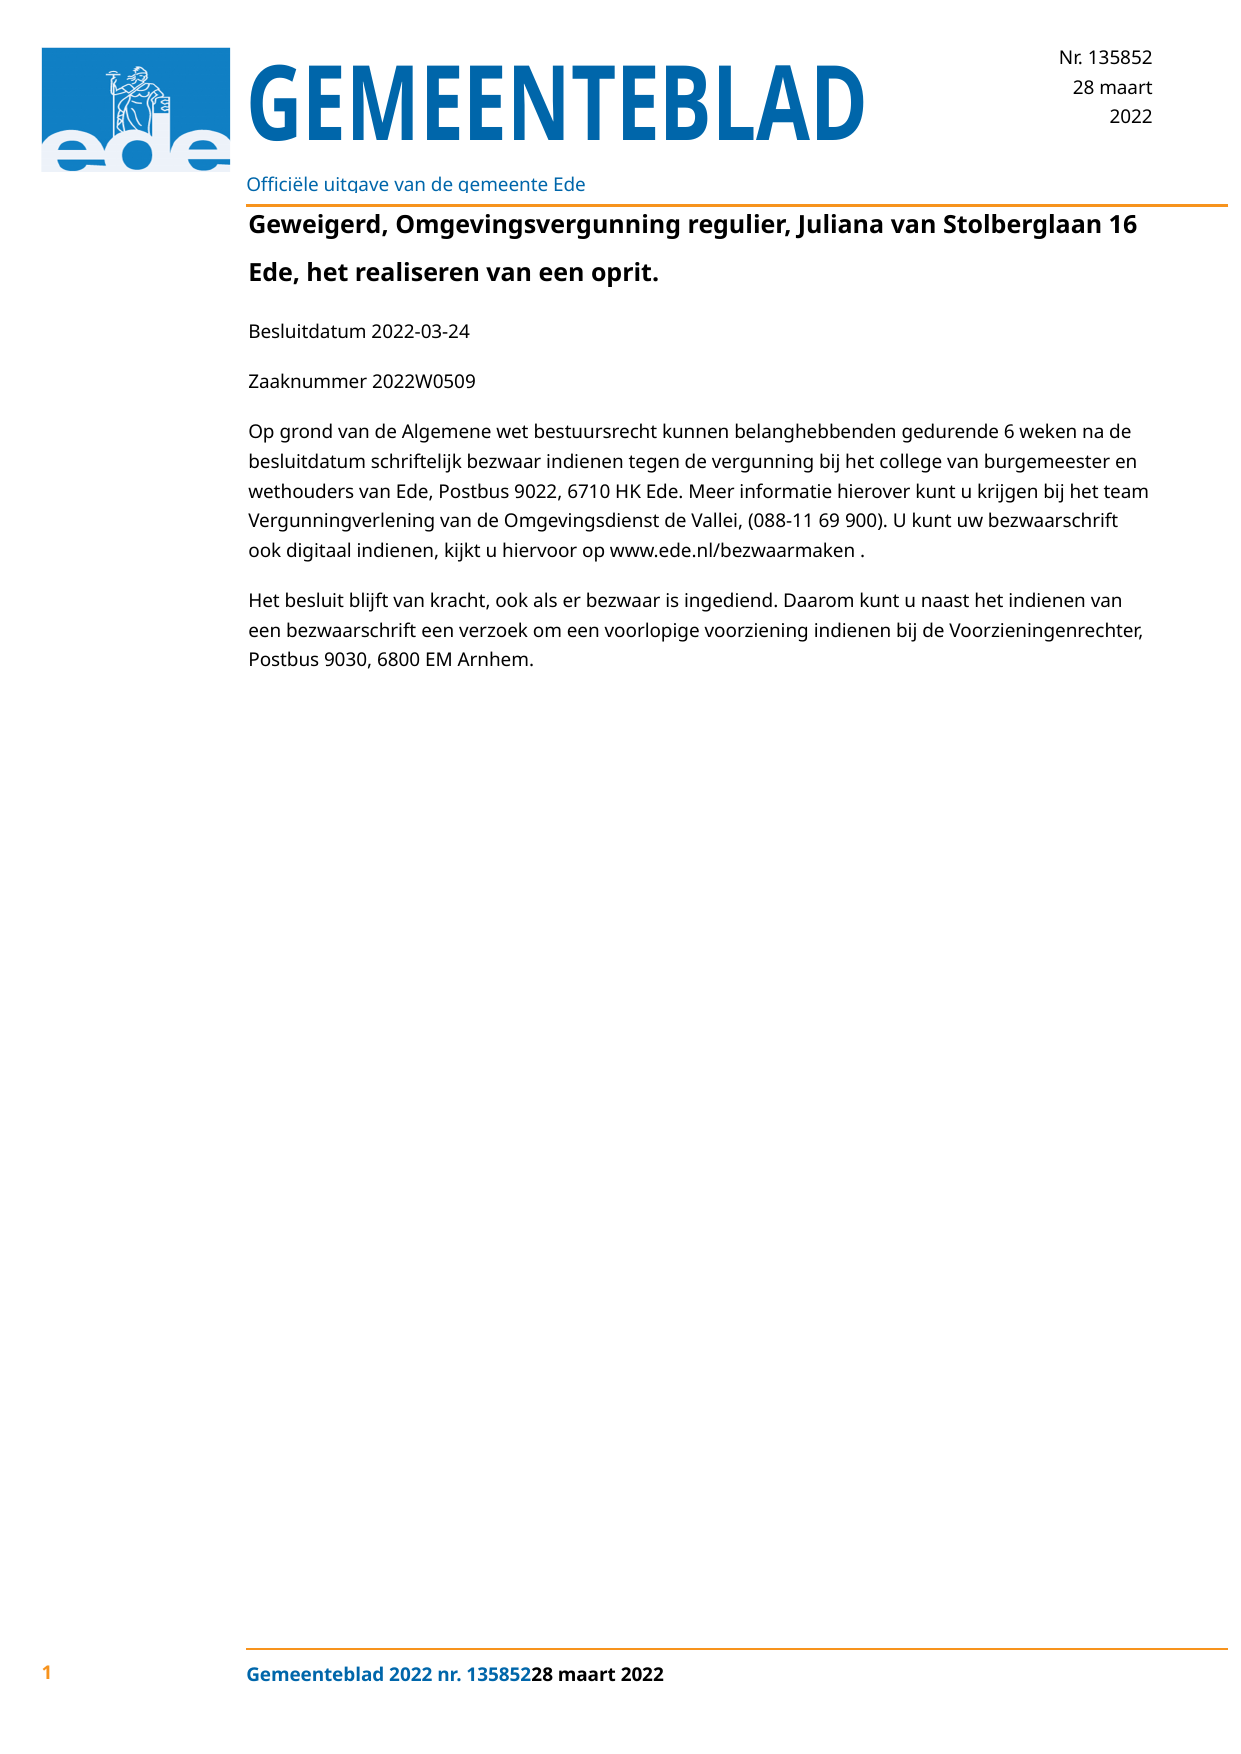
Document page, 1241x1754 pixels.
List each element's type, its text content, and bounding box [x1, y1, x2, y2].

text Zaaknummer 2022W0509 [248, 368, 1152, 394]
text Geweigerd, Omgevingsvergunning regulier, Juliana van Stolberglaan 16 Ede, het realiseren van een oprit. [248, 207, 1152, 288]
text Het besluit blijft van kracht, ook als er bezwaar is ingediend. Daarom kunt u naast het indienen van een bezwaarschrift een verzoek om een voorlopige voorziening indienen bij de Voorzieningenrechter, Postbus 9030, 6800 EM Arnhem. [248, 587, 1152, 672]
text Besluitdatum 2022-03-24 [248, 318, 1152, 344]
text Op grond van de Algemene wet bestuursrecht kunnen belanghebbenden gedurende 6 weken na de besluitdatum schriftelijk bezwaar indienen tegen de vergunning bij het college van burgemeester en wethouders van Ede, Postbus 9022, 6710 HK Ede. Meer informatie hierover kunt u krijgen bij het team Vergunningverlening van de Omgevingsdienst de Vallei, (088-11 69 900). U kunt uw bezwaarschrift ook digitaal indienen, kijkt u hiervoor op www.ede.nl/bezwaarmaken . [248, 419, 1152, 563]
picture [41, 47, 231, 172]
